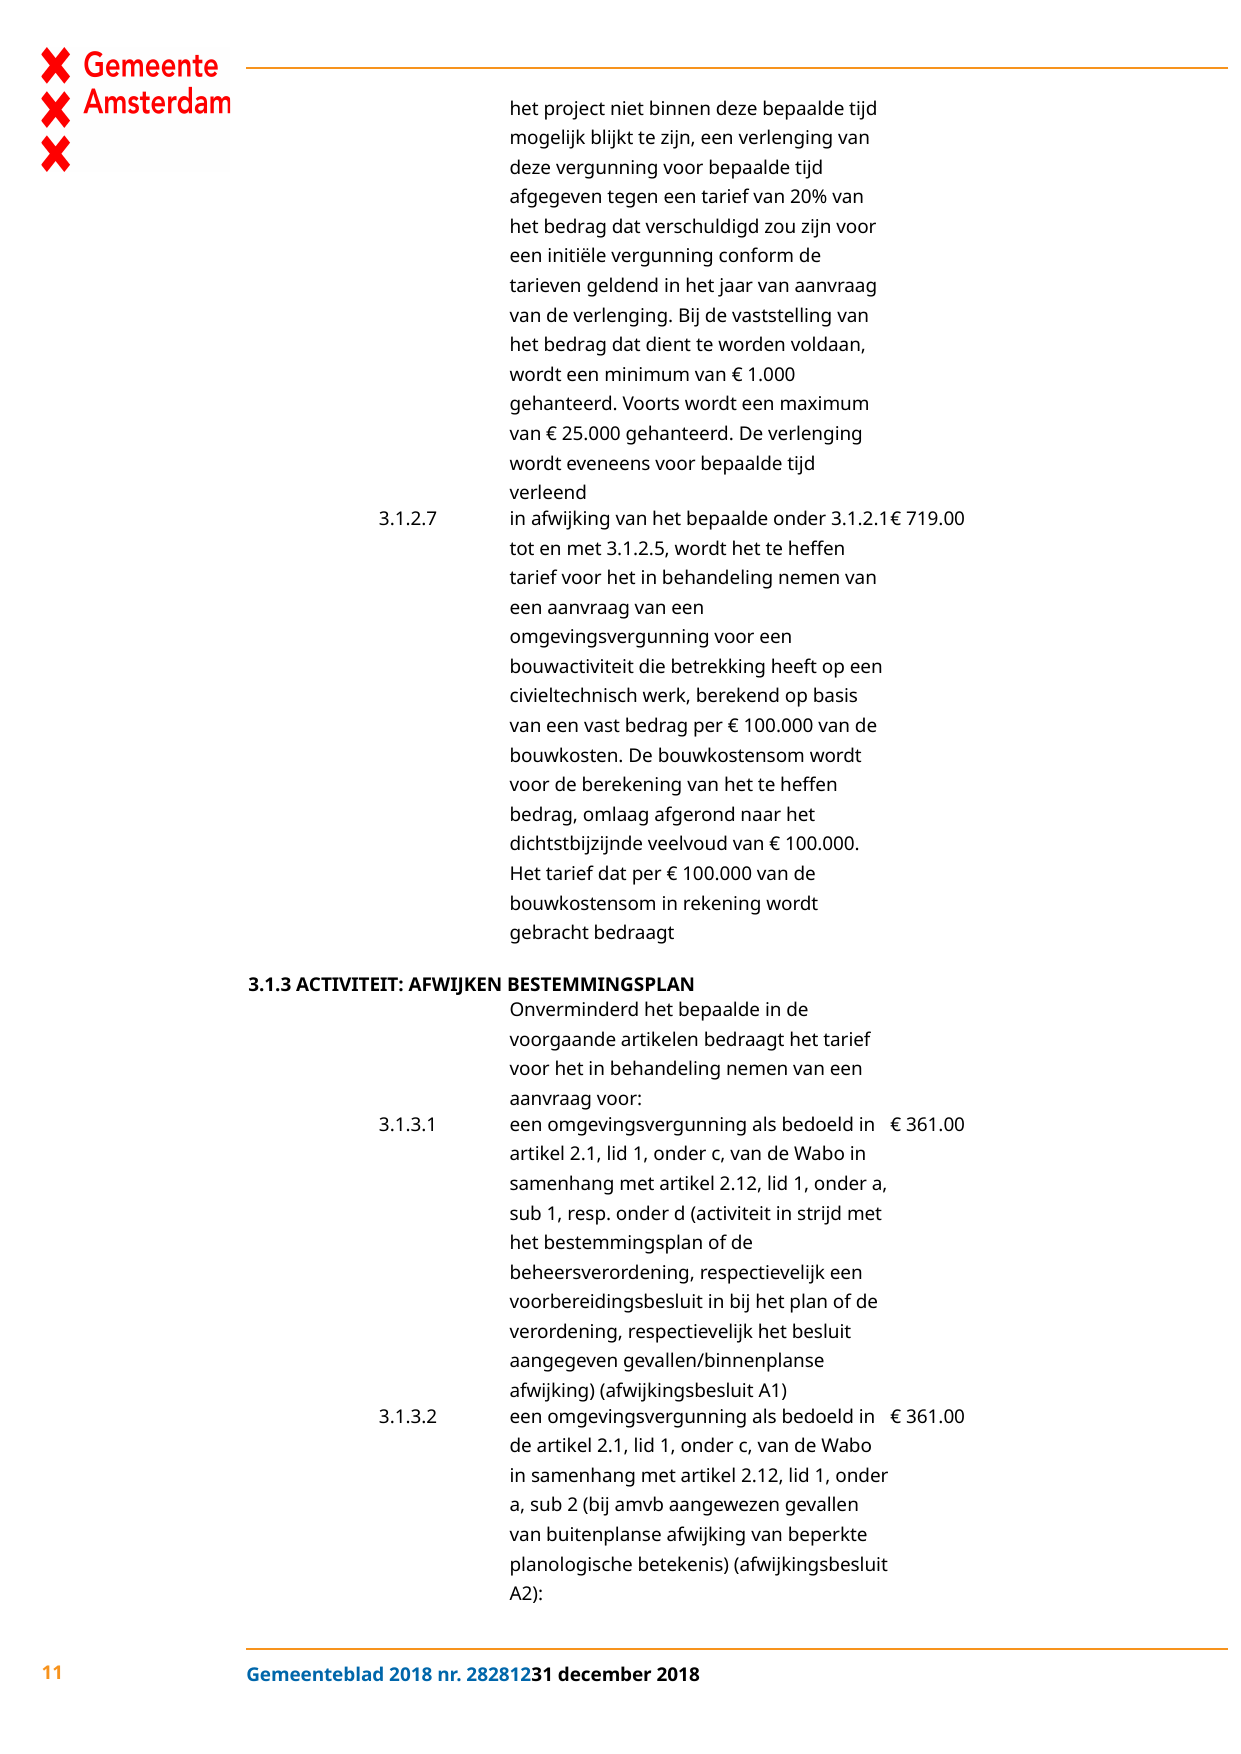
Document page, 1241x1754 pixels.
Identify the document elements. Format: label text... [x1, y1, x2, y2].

table_cell [509, 945, 890, 971]
table_cell Onverminderd het bepaalde in de voorgaande artikelen bedraagt het tarief voor het in behandeling nemen van een aanvraag voor: [509, 996, 890, 1111]
table_cell 3.1.3.2 [379, 1403, 509, 1606]
picture [41, 47, 231, 172]
table_cell [248, 1403, 379, 1606]
table_cell [379, 95, 509, 505]
table_cell een omgevingsvergunning als bedoeld in de artikel 2.1, lid 1, onder c, van de Wabo in samenhang met artikel 2.12, lid 1, onder a, sub 2 (bij amvb aangewezen gevallen van buitenplanse afwijking van beperkte planologische betekenis) (afwijkingsbesluit A2): [509, 1403, 890, 1606]
table_cell € 719.00 [890, 505, 1021, 945]
table_cell € 361.00 [890, 1111, 1021, 1403]
table_cell [890, 95, 1021, 505]
table_cell 3.1.2.7 [379, 505, 509, 945]
table_cell in afwijking van het bepaalde onder 3.1.2.1 tot en met 3.1.2.5, wordt het te heffen tarief voor het in behandeling nemen van een aanvraag van een omgevingsvergunning voor een bouwactiviteit die betrekking heeft op een civieltechnisch werk, berekend op basis van een vast bedrag per € 100.000 van de bouwkosten. De bouwkostensom wordt voor de berekening van het te heffen bedrag, omlaag afgerond naar het dichtstbijzijnde veelvoud van € 100.000. Het tarief dat per € 100.000 van de bouwkostensom in rekening wordt gebracht bedraagt [509, 505, 890, 945]
table_cell [890, 996, 1021, 1111]
table_cell [248, 95, 379, 505]
table_cell € 361.00 [890, 1403, 1021, 1606]
table_cell 3.1.3 ACTIVITEIT: AFWIJKEN BESTEMMINGSPLAN [248, 971, 890, 996]
table_cell een omgevingsvergunning als bedoeld in artikel 2.1, lid 1, onder c, van de Wabo in samenhang met artikel 2.12, lid 1, onder a, sub 1, resp. onder d (activiteit in strijd met het bestemmingsplan of de beheersverordening, respectievelijk een voorbereidingsbesluit in bij het plan of de verordening, respectievelijk het besluit aangegeven gevallen/binnenplanse afwijking) (afwijkingsbesluit A1) [509, 1111, 890, 1403]
table_cell het project niet binnen deze bepaalde tijd mogelijk blijkt te zijn, een verlenging van deze vergunning voor bepaalde tijd afgegeven tegen een tarief van 20% van het bedrag dat verschuldigd zou zijn voor een initiële vergunning conform de tarieven geldend in het jaar van aanvraag van de verlenging. Bij de vaststelling van het bedrag dat dient te worden voldaan, wordt een minimum van € 1.000 gehanteerd. Voorts wordt een maximum van € 25.000 gehanteerd. De verlenging wordt eveneens voor bepaalde tijd verleend [509, 95, 890, 505]
table_cell [379, 945, 509, 971]
table_cell [248, 1111, 379, 1403]
table_cell [379, 996, 509, 1111]
table_cell [248, 996, 379, 1111]
table_cell [248, 945, 379, 971]
table_cell [890, 971, 1021, 996]
table_cell [248, 505, 379, 945]
table_cell 3.1.3.1 [379, 1111, 509, 1403]
table_cell [890, 945, 1021, 971]
